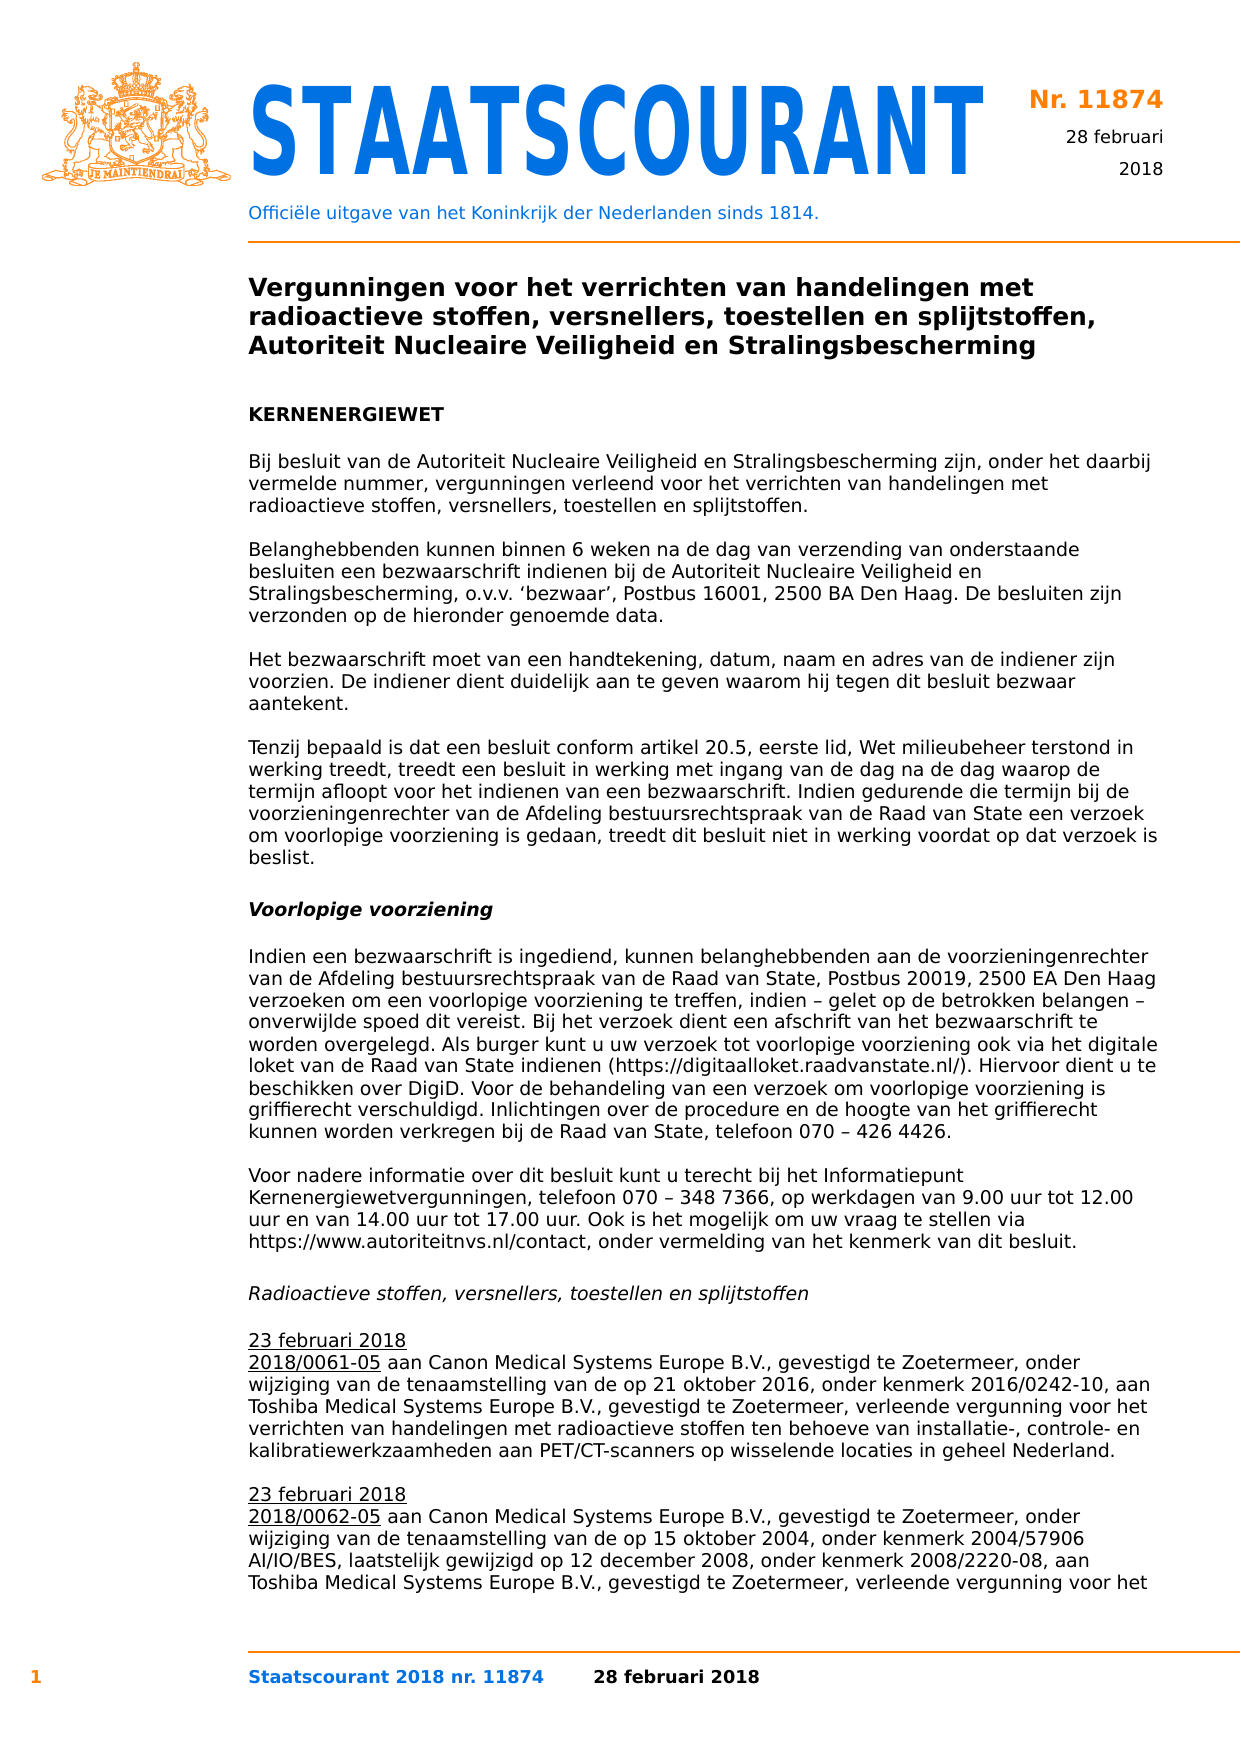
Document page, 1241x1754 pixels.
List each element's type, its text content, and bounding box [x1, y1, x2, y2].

table_cell Officiële uitgave van het Koninkrijk der Nederlanden sinds 1814. [248, 203, 1240, 241]
subtitle Voorlopige voorziening [248, 898, 1163, 921]
table_cell 28 februari [998, 121, 1240, 153]
subtitle Vergunningen voor het verrichten van handelingen met radioactieve stoffen, versnellers, toestellen en splijtstoffen, Autoriteit Nucleaire Veiligheid en Stralingsbescherming [248, 273, 1163, 361]
text Indien een bezwaarschrift is ingediend, kunnen belanghebbenden aan de voorzieningenrechter van de Afdeling bestuursrechtspraak van de Raad van State, Postbus 20019, 2500 EA Den Haag verzoeken om een voorlopige voorziening te treffen, indien – gelet op de betrokken belangen – onverwijlde spoed dit vereist. Bij het verzoek dient een afschrift van het bezwaarschrift te worden overgelegd. Als burger kunt u uw verzoek tot voorlopige voorziening ook via het digitale loket van de Raad van State indienen (https://digitaalloket.raadvanstate.nl/). Hiervoor dient u te beschikken over DigiD. Voor de behandeling van een verzoek om voorlopige voorziening is griffierecht verschuldigd. Inlichtingen over de procedure en de hoogte van het griffierecht kunnen worden verkregen bij de Raad van State, telefoon 070 – 426 4426. [248, 946, 1163, 1143]
text 23 februari 2018 [248, 1484, 1163, 1506]
table_header Nr. 11874 [998, 62, 1240, 121]
text Het bezwaarschrift moet van een handtekening, datum, naam en adres van de indiener zijn voorzien. De indiener dient duidelijk aan te geven waarom hij tegen dit besluit bezwaar aantekent. [248, 649, 1163, 715]
text Tenzij bepaald is dat een besluit conform artikel 20.5, eerste lid, Wet milieubeheer terstond in werking treedt, treedt een besluit in werking met ingang van de dag na de dag waarop de termijn afloopt voor het indienen van een bezwaarschrift. Indien gedurende die termijn bij de voorzieningenrechter van de Afdeling bestuursrechtspraak van de Raad van State een verzoek om voorlopige voorziening is gedaan, treedt dit besluit niet in werking voordat op dat verzoek is beslist. [248, 737, 1163, 868]
text Belanghebbenden kunnen binnen 6 weken na de dag van verzending van onderstaande besluiten een bezwaarschrift indienen bij de Autoriteit Nucleaire Veiligheid en Stralingsbescherming, o.v.v. ‘bezwaar’, Postbus 16001, 2500 BA Den Haag. De besluiten zijn verzonden op de hieronder genoemde data. [248, 539, 1163, 627]
text Voor nadere informatie over dit besluit kunt u terecht bij het Informatiepunt Kernenergiewetvergunningen, telefoon 070 – 348 7366, op werkdagen van 9.00 uur tot 12.00 uur en van 14.00 uur tot 17.00 uur. Ook is het mogelijk om uw vraag te stellen via https://www.autoriteitnvs.nl/contact, onder vermelding van het kenmerk van dit besluit. [248, 1165, 1163, 1253]
table_header [25, 62, 248, 241]
table_cell 2018 [998, 153, 1240, 203]
subtitle KERNENERGIEWET [248, 404, 1163, 426]
text 23 februari 2018 [248, 1330, 1163, 1352]
table_header STAATSCOURANT [248, 62, 998, 203]
subtitle Radioactieve stoffen, versnellers, toestellen en splijtstoffen [248, 1283, 1163, 1305]
text 2018/0061-05 aan Canon Medical Systems Europe B.V., gevestigd te Zoetermeer, onder wijziging van de tenaamstelling van de op 21 oktober 2016, onder kenmerk 2016/0242-10, aan Toshiba Medical Systems Europe B.V., gevestigd te Zoetermeer, verleende vergunning voor het verrichten van handelingen met radioactieve stoffen ten behoeve van installatie-, controle- en kalibratiewerkzaamheden aan PET/CT-scanners op wisselende locaties in geheel Nederland. [248, 1352, 1163, 1462]
text Bij besluit van de Autoriteit Nucleaire Veiligheid en Stralingsbescherming zijn, onder het daarbij vermelde nummer, vergunningen verleend voor het verrichten van handelingen met radioactieve stoffen, versnellers, toestellen en splijtstoffen. [248, 451, 1163, 517]
text 2018/0062-05 aan Canon Medical Systems Europe B.V., gevestigd te Zoetermeer, onder wijziging van de tenaamstelling van de op 15 oktober 2004, onder kenmerk 2004/57906 AI/IO/BES, laatstelijk gewijzigd op 12 december 2008, onder kenmerk 2008/2220-08, aan Toshiba Medical Systems Europe B.V., gevestigd te Zoetermeer, verleende vergunning voor het [248, 1506, 1163, 1594]
picture [41, 62, 231, 186]
